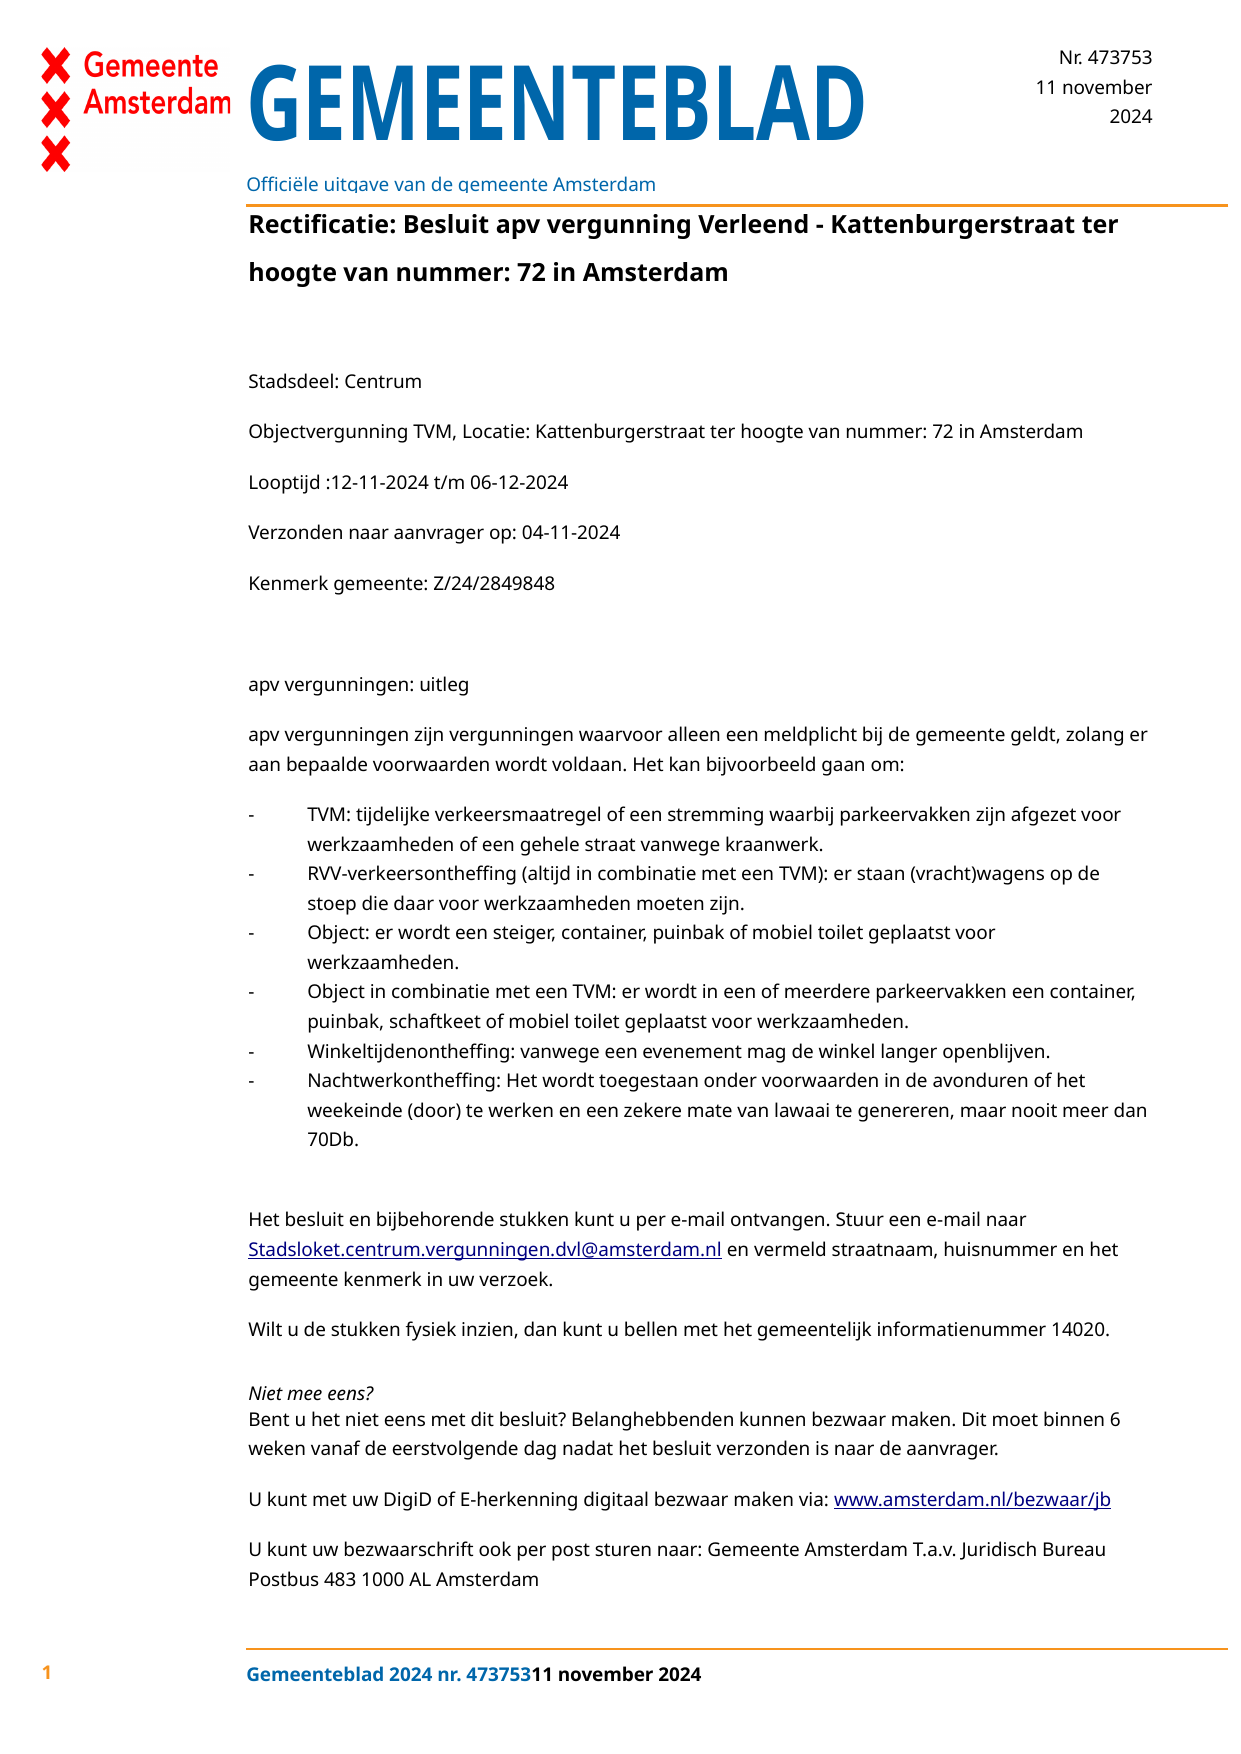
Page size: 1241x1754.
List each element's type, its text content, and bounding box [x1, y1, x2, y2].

list Object in combinatie met een TVM: er wordt in een of meerdere parkeervakken een container, puinbak, schaftkeet of mobiel toilet geplaatst voor werkzaamheden. [248, 979, 1152, 1034]
picture [41, 47, 231, 172]
text Objectvergunning TVM, Locatie: Kattenburgerstraat ter hoogte van nummer: 72 in Amsterdam [248, 419, 1152, 444]
text apv vergunningen: uitleg [248, 671, 1152, 697]
text Het besluit en bijbehorende stukken kunt u per e-mail ontvangen. Stuur een e-mail naar Stadsloket.centrum.vergunningen.dvl@amsterdam.nl en vermeld straatnaam, huisnummer en het gemeente kenmerk in uw verzoek. [248, 1207, 1152, 1292]
text Wilt u de stukken fysiek inzien, dan kunt u bellen met het gemeentelijk informatienummer 14020. [248, 1316, 1152, 1342]
list TVM: tijdelijke verkeersmaatregel of een stremming waarbij parkeervakken zijn afgezet voor werkzaamheden of een gehele straat vanwege kraanwerk. [248, 801, 1152, 857]
list Nachtwerkontheffing: Het wordt toegestaan onder voorwaarden in de avonduren of het weekeinde (door) te werken en een zekere mate van lawaai te genereren, maar nooit meer dan 70Db. [248, 1067, 1152, 1152]
text Rectificatie: Besluit apv vergunning Verleend - Kattenburgerstraat ter hoogte van nummer: 72 in Amsterdam [248, 207, 1152, 288]
text Looptijd :12-11-2024 t/m 06-12-2024 [248, 469, 1152, 495]
text Niet mee eens? [248, 1380, 1152, 1406]
list Object: er wordt een steiger, container, puinbak of mobiel toilet geplaatst voor werkzaamheden. [248, 919, 1152, 975]
list RVV-verkeersontheffing (altijd in combinatie met een TVM): er staan (vracht)wagens op de stoep die daar voor werkzaamheden moeten zijn. [248, 860, 1152, 916]
text Bent u het niet eens met dit besluit? Belanghebbenden kunnen bezwaar maken. Dit moet binnen 6 weken vanaf de eerstvolgende dag nadat het besluit verzonden is naar de aanvrager. [248, 1406, 1152, 1461]
text U kunt uw bezwaarschrift ook per post sturen naar: Gemeente Amsterdam T.a.v. Juridisch Bureau Postbus 483 1000 AL Amsterdam [248, 1536, 1152, 1592]
list Winkeltijdenontheffing: vanwege een evenement mag de winkel langer openblijven. [248, 1038, 1152, 1064]
text Stadsdeel: Centrum [248, 368, 1152, 394]
text Kenmerk gemeente: Z/24/2849848 [248, 570, 1152, 596]
text apv vergunningen zijn vergunningen waarvoor alleen een meldplicht bij de gemeente geldt, zolang er aan bepaalde voorwaarden wordt voldaan. Het kan bijvoorbeeld gaan om: [248, 721, 1152, 777]
text U kunt met uw DigiD of E-herkenning digitaal bezwaar maken via: www.amsterdam.nl/bezwaar/jb [248, 1486, 1152, 1512]
text Verzonden naar aanvrager op: 04-11-2024 [248, 519, 1152, 545]
